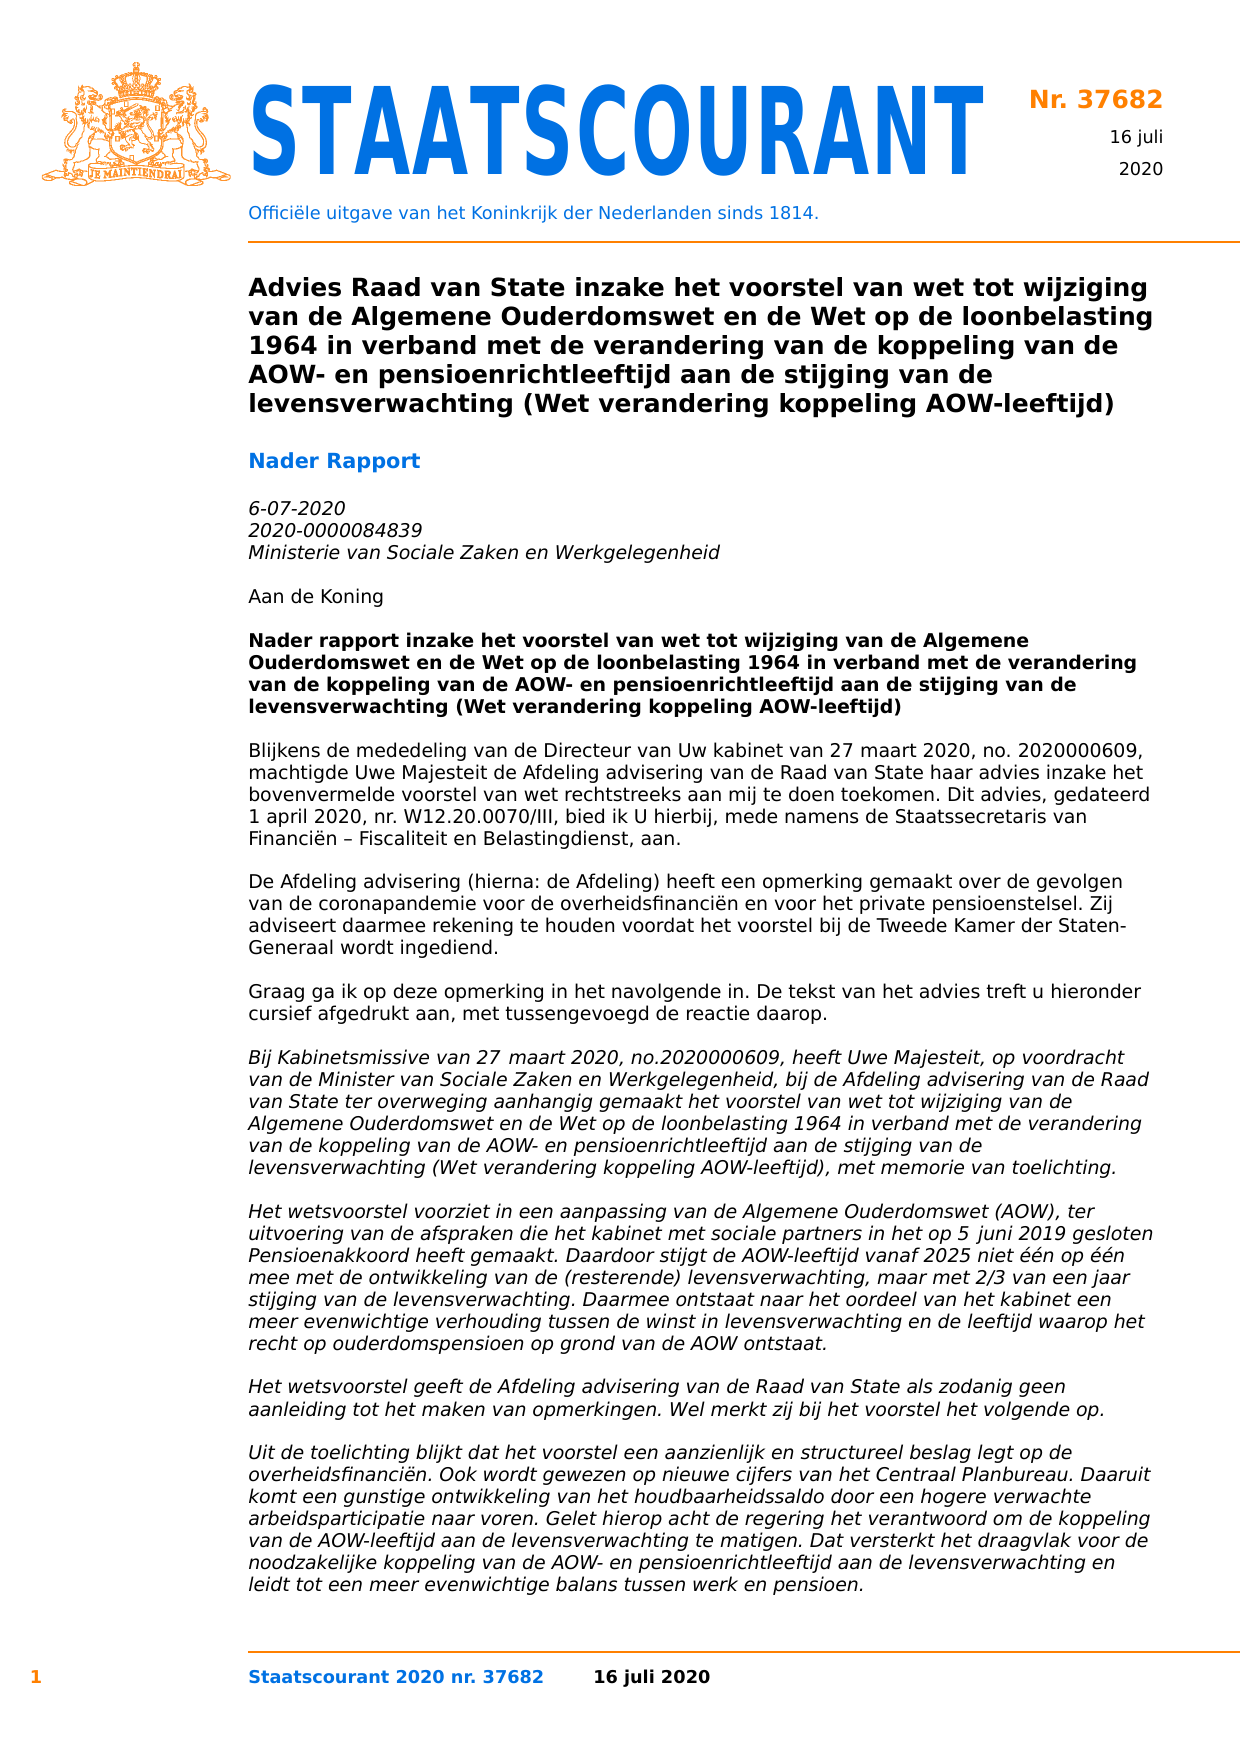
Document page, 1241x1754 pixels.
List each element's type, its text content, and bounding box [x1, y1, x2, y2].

text Blijkens de mededeling van de Directeur van Uw kabinet van 27 maart 2020, no. 2020000609, machtigde Uwe Majesteit de Afdeling advisering van de Raad van State haar advies inzake het bovenvermelde voorstel van wet rechtstreeks aan mij te doen toekomen. Dit advies, gedateerd 1 april 2020, nr. W12.20.0070/III, bied ik U hierbij, mede namens de Staatssecretaris van Financiën – Fiscaliteit en Belastingdienst, aan. [248, 739, 1163, 849]
text Het wetsvoorstel voorziet in een aanpassing van de Algemene Ouderdomswet (AOW), ter uitvoering van de afspraken die het kabinet met sociale partners in het op 5 juni 2019 gesloten Pensioenakkoord heeft gemaakt. Daardoor stijgt de AOW-leeftijd vanaf 2025 niet één op één mee met de ontwikkeling van de (resterende) levensverwachting, maar met 2/3 van een jaar stijging van de levensverwachting. Daarmee ontstaat naar het oordeel van het kabinet een meer evenwichtige verhouding tussen de winst in levensverwachting en de leeftijd waarop het recht op ouderdomspensioen op grond van de AOW ontstaat. [248, 1201, 1163, 1354]
text 2020-0000084839 [248, 520, 1163, 542]
table_header Nr. 37682 [998, 62, 1240, 121]
text Uit de toelichting blijkt dat het voorstel een aanzienlijk en structureel beslag legt op de overheidsfinanciën. Ook wordt gewezen op nieuwe cijfers van het Centraal Planbureau. Daaruit komt een gunstige ontwikkeling van het houdbaarheidssaldo door een hogere verwachte arbeidsparticipatie naar voren. Gelet hierop acht de regering het verantwoord om de koppeling van de AOW-leeftijd aan de levensverwachting te matigen. Dat versterkt het draagvlak voor de noodzakelijke koppeling van de AOW- en pensioenrichtleeftijd aan de levensverwachting en leidt tot een meer evenwichtige balans tussen werk en pensioen. [248, 1442, 1163, 1596]
text Graag ga ik op deze opmerking in het navolgende in. De tekst van het advies treft u hieronder cursief afgedrukt aan, met tussengevoegd de reactie daarop. [248, 981, 1163, 1025]
text Ministerie van Sociale Zaken en Werkgelegenheid [248, 542, 1163, 564]
table_cell Officiële uitgave van het Koninkrijk der Nederlanden sinds 1814. [248, 203, 1240, 241]
text Bij Kabinetsmissive van 27 maart 2020, no.2020000609, heeft Uwe Majesteit, op voordracht van de Minister van Sociale Zaken en Werkgelegenheid, bij de Afdeling advisering van de Raad van State ter overweging aanhangig gemaakt het voorstel van wet tot wijziging van de Algemene Ouderdomswet en de Wet op de loonbelasting 1964 in verband met de verandering van de koppeling van de AOW- en pensioenrichtleeftijd aan de stijging van de levensverwachting (Wet verandering koppeling AOW-leeftijd), met memorie van toelichting. [248, 1047, 1163, 1179]
text Aan de Koning [248, 586, 1163, 608]
table_header STAATSCOURANT [248, 62, 998, 203]
text De Afdeling advisering (hierna: de Afdeling) heeft een opmerking gemaakt over de gevolgen van de coronapandemie voor de overheidsfinanciën en voor het private pensioenstelsel. Zij adviseert daarmee rekening te houden voordat het voorstel bij de Tweede Kamer der Staten-Generaal wordt ingediend. [248, 871, 1163, 959]
text Het wetsvoorstel geeft de Afdeling advisering van de Raad van State als zodanig geen aanleiding tot het maken van opmerkingen. Wel merkt zij bij het voorstel het volgende op. [248, 1376, 1163, 1420]
picture [41, 62, 231, 186]
table_header [25, 62, 248, 241]
table_cell 16 juli [998, 121, 1240, 153]
subtitle Advies Raad van State inzake het voorstel van wet tot wijziging van de Algemene Ouderdomswet en de Wet op de loonbelasting 1964 in verband met de verandering van de koppeling van de AOW- en pensioenrichtleeftijd aan de stijging van de levensverwachting (Wet verandering koppeling AOW-leeftijd) [248, 273, 1163, 419]
text Nader rapport inzake het voorstel van wet tot wijziging van de Algemene Ouderdomswet en de Wet op de loonbelasting 1964 in verband met de verandering van de koppeling van de AOW- en pensioenrichtleeftijd aan de stijging van de levensverwachting (Wet verandering koppeling AOW-leeftijd) [248, 630, 1163, 718]
subtitle Nader Rapport [248, 449, 1163, 473]
table_cell 2020 [998, 153, 1240, 203]
text 6-07-2020 [248, 498, 1163, 520]
